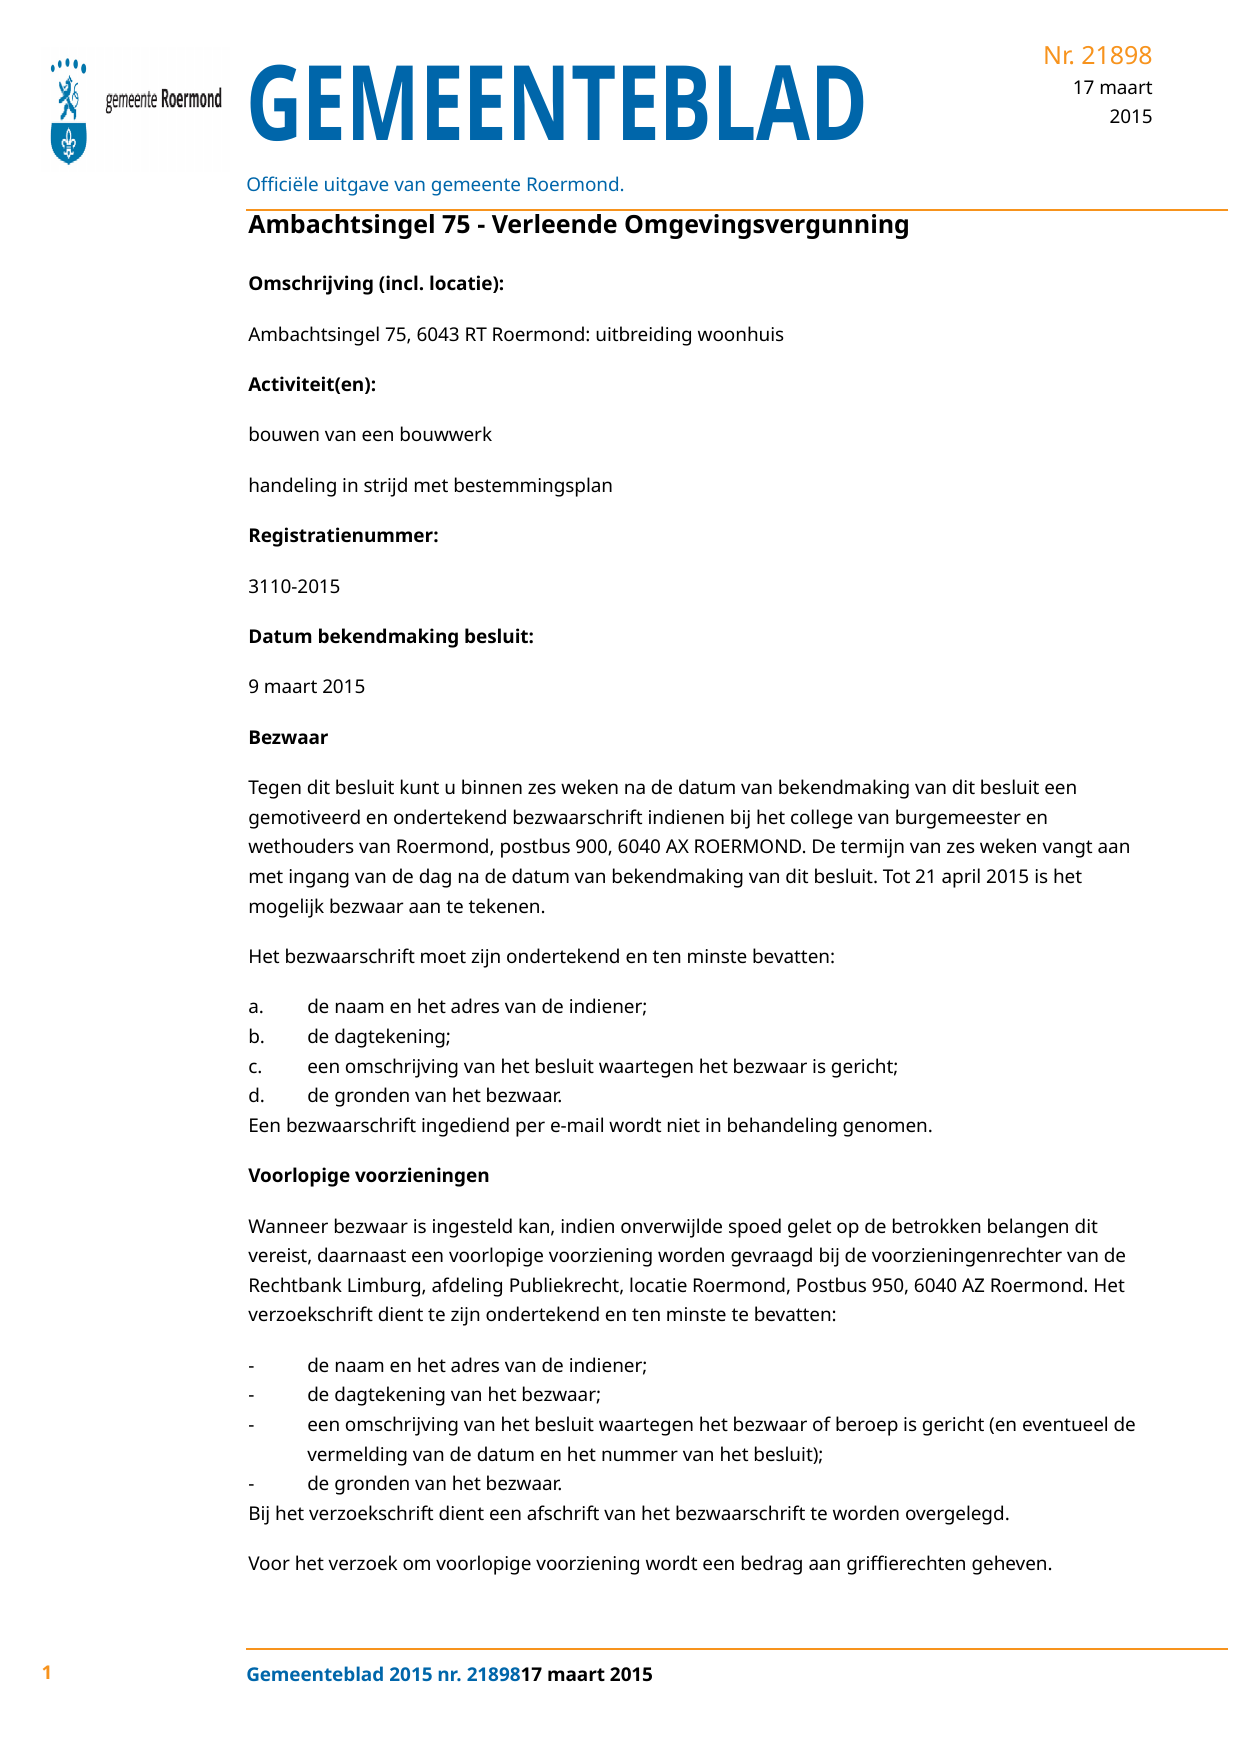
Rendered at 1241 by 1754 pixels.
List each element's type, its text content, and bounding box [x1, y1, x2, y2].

text Tegen dit besluit kunt u binnen zes weken na de datum van bekendmaking van dit besluit een gemotiveerd en ondertekend bezwaarschrift indienen bij het college van burgemeester en wethouders van Roermond, postbus 900, 6040 AX ROERMOND. De termijn van zes weken vangt aan met ingang van de dag na de datum van bekendmaking van dit besluit. Tot 21 april 2015 is het mogelijk bezwaar aan te tekenen. [248, 774, 1152, 918]
list een omschrijving van het besluit waartegen het bezwaar of beroep is gericht (en eventueel de vermelding van de datum en het nummer van het besluit); [248, 1411, 1152, 1466]
text Het bezwaarschrift moet zijn ondertekend en ten minste bevatten: [248, 943, 1152, 969]
text handeling in strijd met bestemmingsplan [248, 472, 1152, 498]
text Ambachtsingel 75, 6043 RT Roermond: uitbreiding woonhuis [248, 321, 1152, 346]
list de dagtekening; [248, 1023, 1152, 1049]
text Datum bekendmaking besluit: [248, 623, 1152, 649]
picture [41, 47, 231, 172]
text Registratienummer: [248, 522, 1152, 548]
list de gronden van het bezwaar. [248, 1082, 1152, 1108]
list de naam en het adres van de indiener; [248, 1352, 1152, 1378]
text Bij het verzoekschrift dient een afschrift van het bezwaarschrift te worden overgelegd. [248, 1500, 1152, 1526]
text Een bezwaarschrift ingediend per e-mail wordt niet in behandeling genomen. [248, 1112, 1152, 1138]
text Omschrijving (incl. locatie): [248, 270, 1152, 296]
list een omschrijving van het besluit waartegen het bezwaar is gericht; [248, 1053, 1152, 1078]
text Bezwaar [248, 724, 1152, 750]
text 9 maart 2015 [248, 674, 1152, 699]
list de naam en het adres van de indiener; [248, 994, 1152, 1019]
text Wanneer bezwaar is ingesteld kan, indien onverwijlde spoed gelet op de betrokken belangen dit vereist, daarnaast een voorlopige voorziening worden gevraagd bij de voorzieningenrechter van de Rechtbank Limburg, afdeling Publiekrecht, locatie Roermond, Postbus 950, 6040 AZ Roermond. Het verzoekschrift dient te zijn ondertekend en ten minste te bevatten: [248, 1213, 1152, 1327]
text 3110-2015 [248, 573, 1152, 598]
text Activiteit(en): [248, 371, 1152, 397]
text Voor het verzoek om voorlopige voorziening wordt een bedrag aan griffierechten geheven. [248, 1550, 1152, 1576]
text Ambachtsingel 75 - Verleende Omgevingsvergunning [248, 211, 1152, 241]
list de dagtekening van het bezwaar; [248, 1382, 1152, 1407]
text Voorlopige voorzieningen [248, 1162, 1152, 1188]
list de gronden van het bezwaar. [248, 1470, 1152, 1496]
text bouwen van een bouwwerk [248, 422, 1152, 447]
